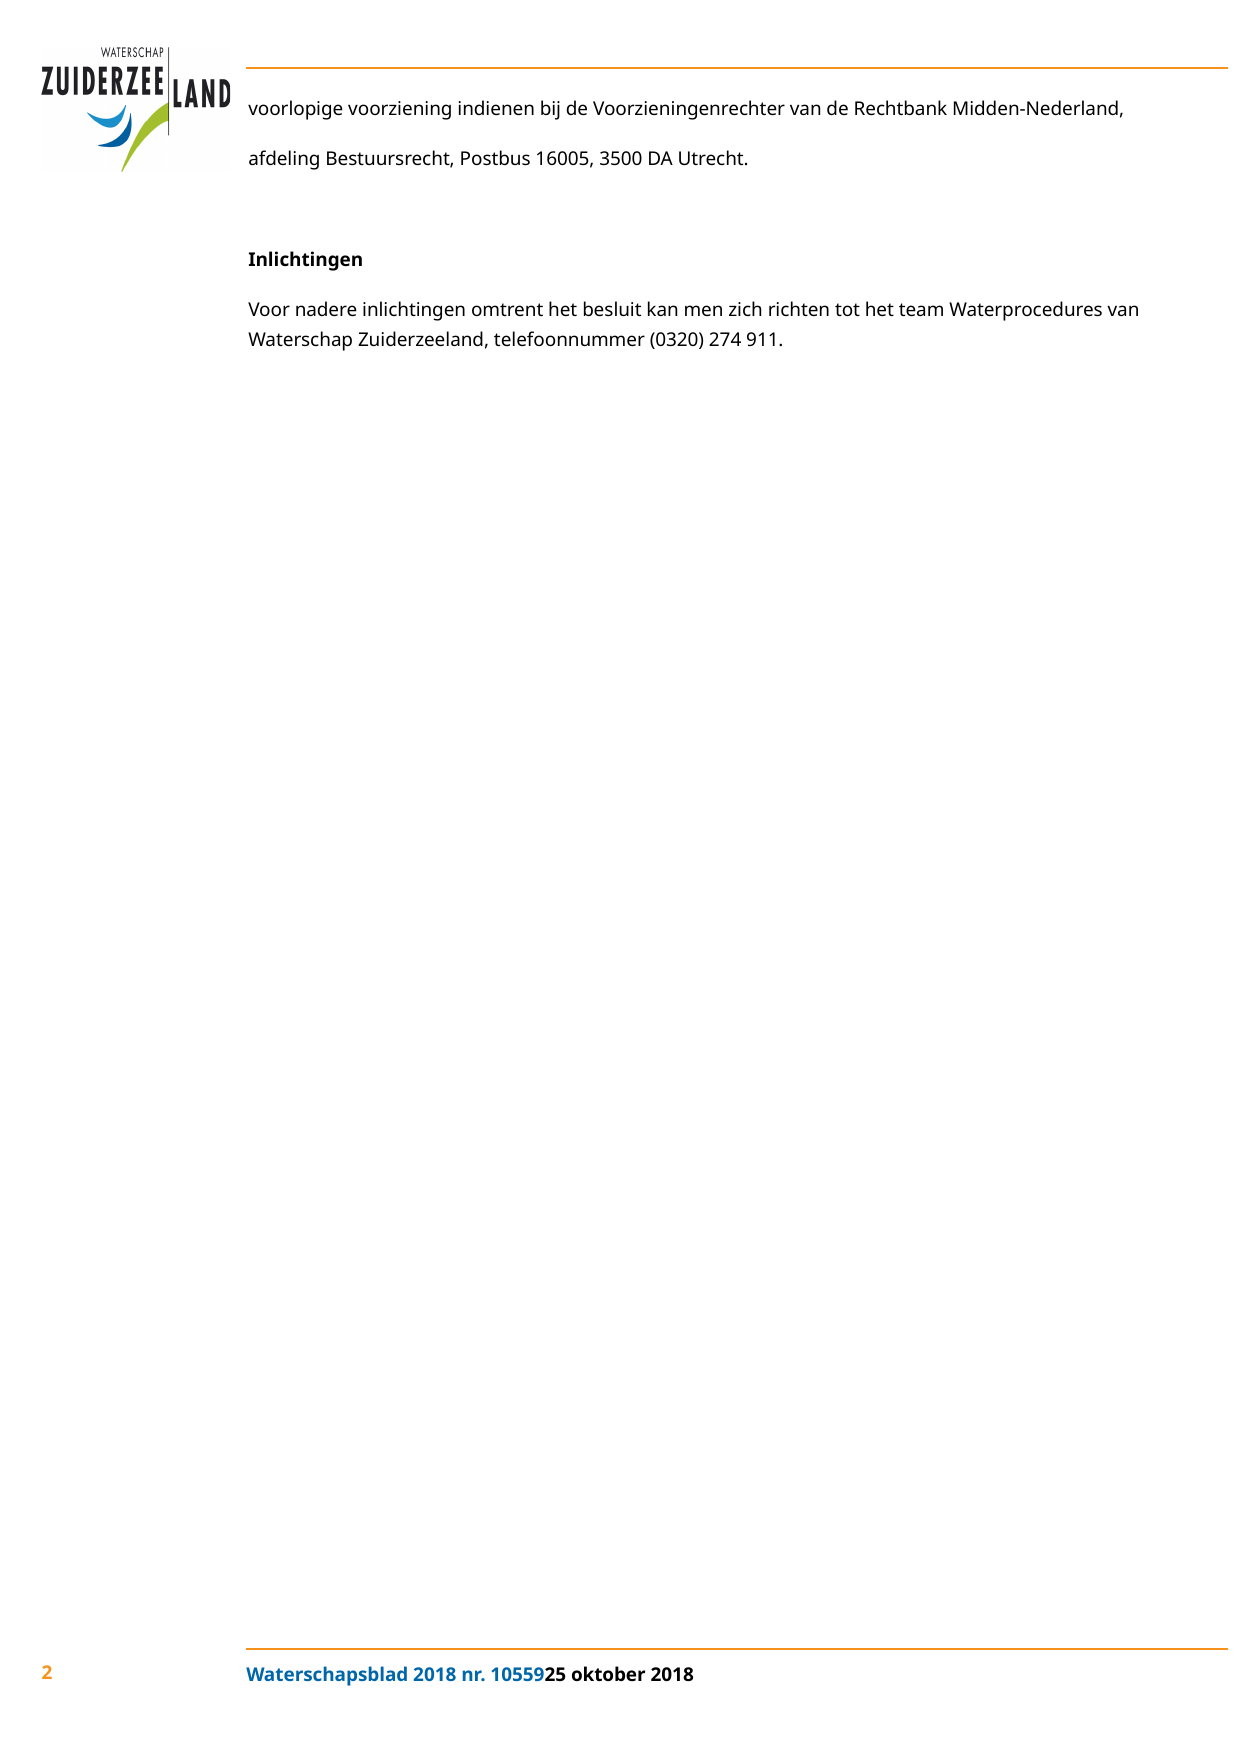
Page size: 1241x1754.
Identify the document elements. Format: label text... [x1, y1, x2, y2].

text Inlichtingen [248, 246, 1152, 272]
text Voor nadere inlichtingen omtrent het besluit kan men zich richten tot het team Waterprocedures van Waterschap Zuiderzeeland, telefoonnummer (0320) 274 911. [248, 296, 1152, 352]
text voorlopige voorziening indienen bij de Voorzieningenrechter van de Rechtbank Midden-Nederland, [248, 95, 1152, 121]
text afdeling Bestuursrecht, Postbus 16005, 3500 DA Utrecht. [248, 145, 1152, 171]
picture [41, 47, 231, 172]
